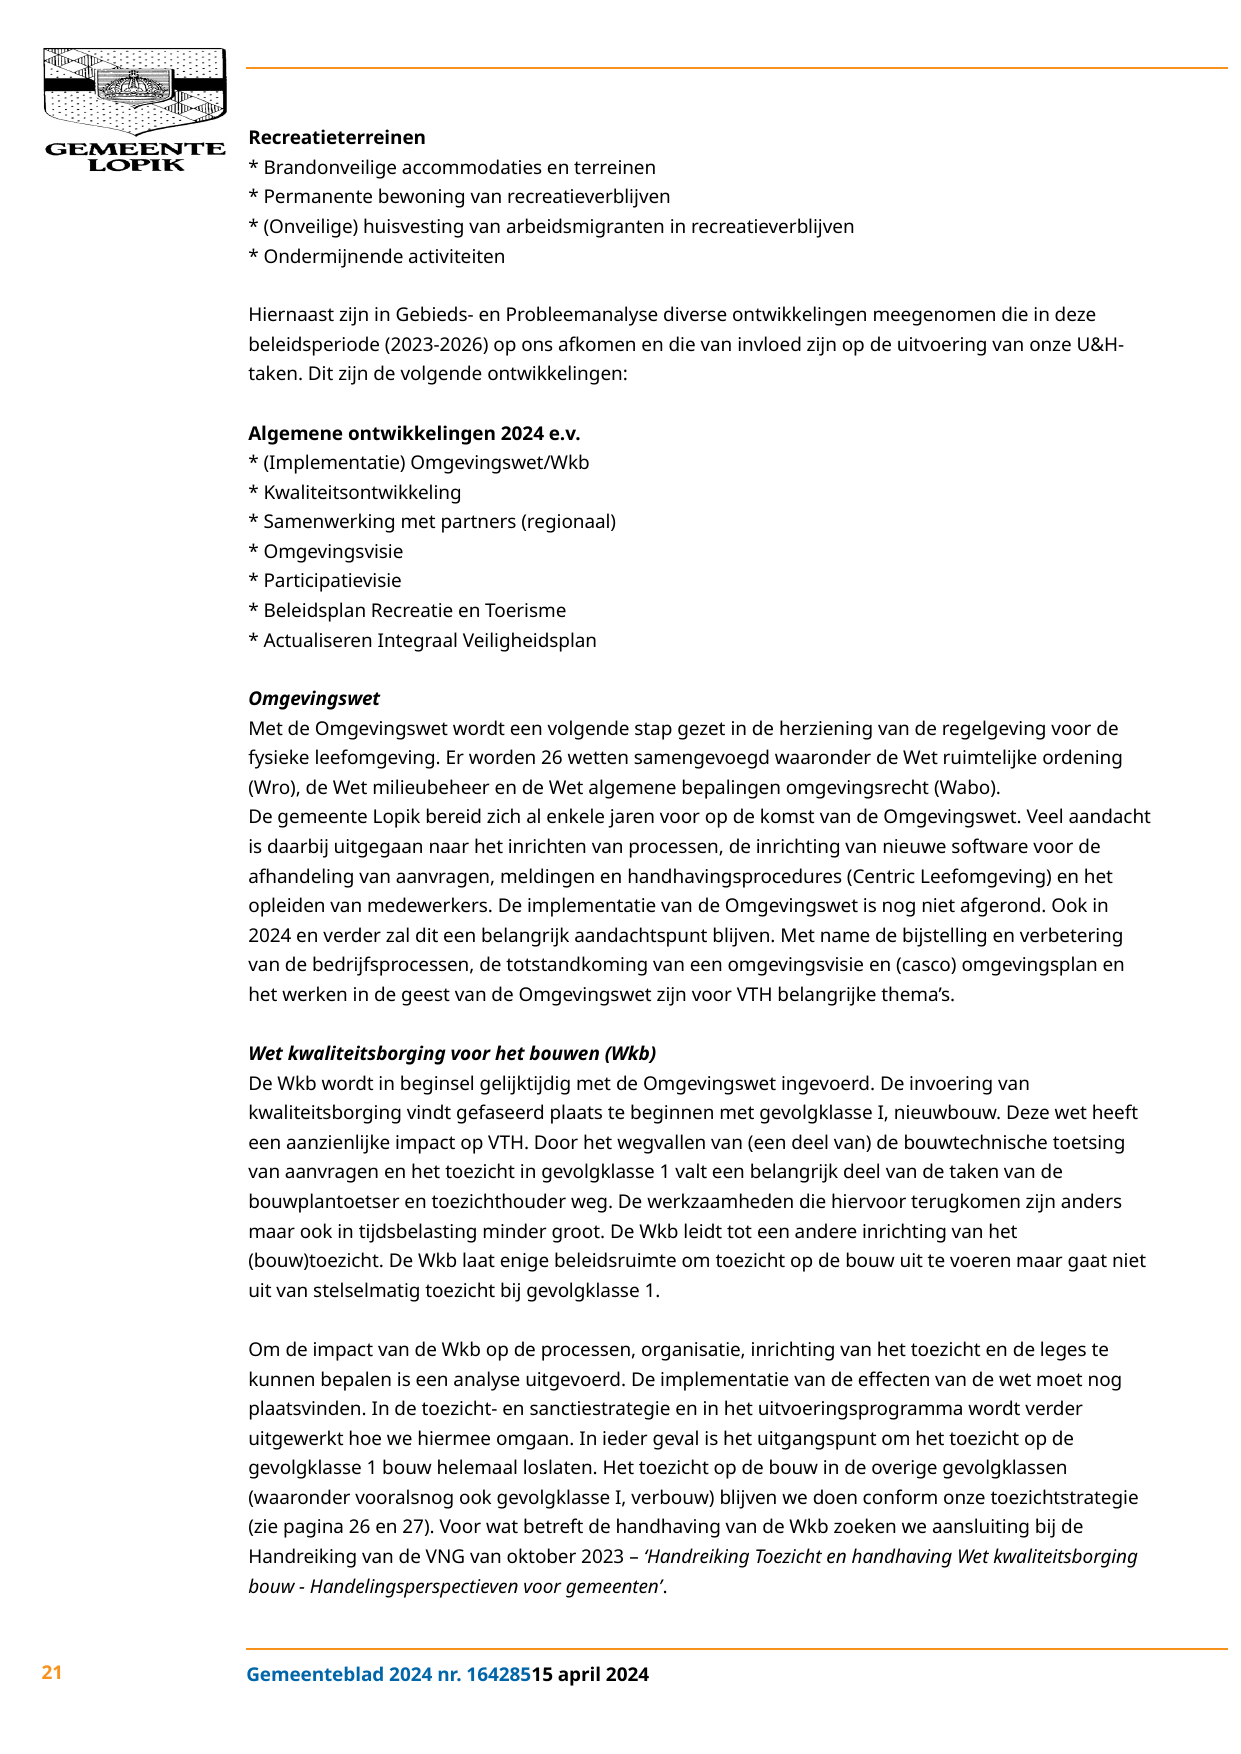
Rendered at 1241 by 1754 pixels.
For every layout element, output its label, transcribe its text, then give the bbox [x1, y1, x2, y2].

text Hiernaast zijn in Gebieds- en Probleemanalyse diverse ontwikkelingen meegenomen die in deze beleidsperiode (2023-2026) op ons afkomen en die van invloed zijn op de uitvoering van onze U&H-taken. Dit zijn de volgende ontwikkelingen: [248, 301, 1152, 386]
text Met de Omgevingswet wordt een volgende stap gezet in de herziening van de regelgeving voor de fysieke leefomgeving. Er worden 26 wetten samengevoegd waaronder de Wet ruimtelijke ordening (Wro), de Wet milieubeheer en de Wet algemene bepalingen omgevingsrecht (Wabo). [248, 715, 1152, 800]
table_header Recreatieterreinen * Brandonveilige accommodaties en terreinen * Permanente bewoning van recreatieverblijven * (Onveilige) huisvesting van arbeidsmigranten in recreatieverblijven * Ondermijnende activiteiten [248, 125, 1152, 268]
text Om de impact van de Wkb op de processen, organisatie, inrichting van het toezicht en de leges te kunnen bepalen is een analyse uitgevoerd. De implementatie van de effecten van de wet moet nog plaatsvinden. In de toezicht- en sanctiestrategie en in het uitvoeringsprogramma wordt verder uitgewerkt hoe we hiermee omgaan. In ieder geval is het uitgangspunt om het toezicht op de gevolgklasse 1 bouw helemaal loslaten. Het toezicht op de bouw in de overige gevolgklassen (waaronder vooralsnog ook gevolgklasse I, verbouw) blijven we doen conform onze toezichtstrategie (zie pagina 26 en 27). Voor wat betreft de handhaving van de Wkb zoeken we aansluiting bij de Handreiking van de VNG van oktober 2023 – ‘Handreiking Toezicht en handhaving Wet kwaliteitsborging bouw - Handelingsperspectieven voor gemeenten’. [248, 1336, 1152, 1599]
text Omgevingswet [248, 685, 1152, 711]
text De Wkb wordt in beginsel gelijktijdig met de Omgevingswet ingevoerd. De invoering van kwaliteitsborging vindt gefaseerd plaats te beginnen met gevolgklasse I, nieuwbouw. Deze wet heeft een aanzienlijke impact op VTH. Door het wegvallen van (een deel van) de bouwtechnische toetsing van aanvragen en het toezicht in gevolgklasse 1 valt een belangrijk deel van de taken van de bouwplantoetser en toezichthouder weg. De werkzaamheden die hiervoor terugkomen zijn anders maar ook in tijdsbelasting minder groot. De Wkb leidt tot een andere inrichting van het (bouw)toezicht. De Wkb laat enige beleidsruimte om toezicht op de bouw uit te voeren maar gaat niet uit van stelselmatig toezicht bij gevolgklasse 1. [248, 1070, 1152, 1303]
text Wet kwaliteitsborging voor het bouwen (Wkb) [248, 1040, 1152, 1066]
table_header Algemene ontwikkelingen 2024 e.v. * (Implementatie) Omgevingswet/Wkb * Kwaliteitsontwikkeling * Samenwerking met partners (regionaal) * Omgevingsvisie * Participatievisie * Beleidsplan Recreatie en Toerisme * Actualiseren Integraal Veiligheidsplan [248, 420, 1152, 653]
text De gemeente Lopik bereid zich al enkele jaren voor op de komst van de Omgevingswet. Veel aandacht is daarbij uitgegaan naar het inrichten van processen, de inrichting van nieuwe software voor de afhandeling van aanvragen, meldingen en handhavingsprocedures (Centric Leefomgeving) en het opleiden van medewerkers. De implementatie van de Omgevingswet is nog niet afgerond. Ook in 2024 en verder zal dit een belangrijk aandachtspunt blijven. Met name de bijstelling en verbetering van de bedrijfsprocessen, de totstandkoming van een omgevingsvisie en (casco) omgevingsplan en het werken in de geest van de Omgevingswet zijn voor VTH belangrijke thema’s. [248, 804, 1152, 1007]
picture [41, 47, 231, 172]
